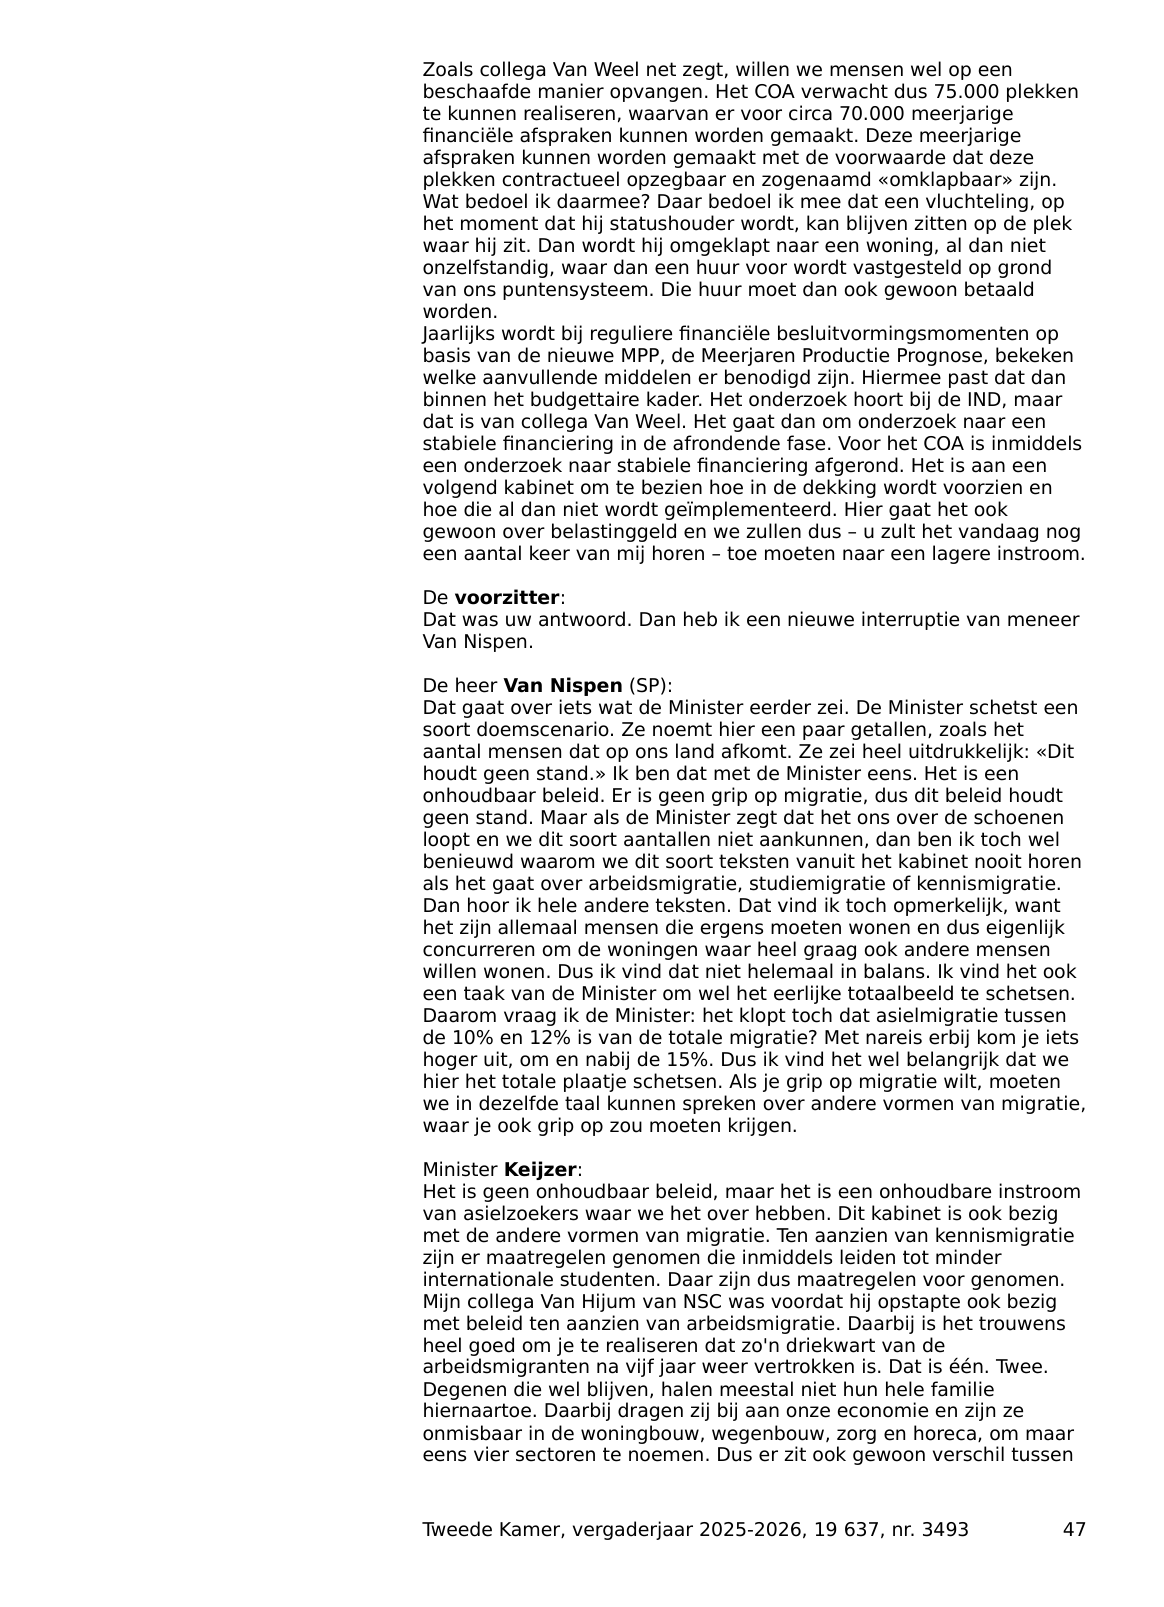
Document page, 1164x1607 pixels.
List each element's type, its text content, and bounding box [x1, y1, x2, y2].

text De heer Van Nispen (SP): [422, 675, 1087, 697]
text Zoals collega Van Weel net zegt, willen we mensen wel op een beschaafde manier opvangen. Het COA verwacht dus 75.000 plekken te kunnen realiseren, waarvan er voor circa 70.000 meerjarige financiële afspraken kunnen worden gemaakt. Deze meerjarige afspraken kunnen worden gemaakt met de voorwaarde dat deze plekken contractueel opzegbaar en zogenaamd «omklapbaar» zijn. Wat bedoel ik daarmee? Daar bedoel ik mee dat een vluchteling, op het moment dat hij statushouder wordt, kan blijven zitten op de plek waar hij zit. Dan wordt hij omgeklapt naar een woning, al dan niet onzelfstandig, waar dan een huur voor wordt vastgesteld op grond van ons puntensysteem. Die huur moet dan ook gewoon betaald worden. [422, 59, 1087, 323]
text Minister Keijzer: [422, 1159, 1087, 1181]
text De voorzitter: [422, 587, 1087, 609]
text Dat was uw antwoord. Dan heb ik een nieuwe interruptie van meneer Van Nispen. [422, 609, 1087, 653]
text Dat gaat over iets wat de Minister eerder zei. De Minister schetst een soort doemscenario. Ze noemt hier een paar getallen, zoals het aantal mensen dat op ons land afkomt. Ze zei heel uitdrukkelijk: «Dit houdt geen stand.» Ik ben dat met de Minister eens. Het is een onhoudbaar beleid. Er is geen grip op migratie, dus dit beleid houdt geen stand. Maar als de Minister zegt dat het ons over de schoenen loopt en we dit soort aantallen niet aankunnen, dan ben ik toch wel benieuwd waarom we dit soort teksten vanuit het kabinet nooit horen als het gaat over arbeidsmigratie, studiemigratie of kennismigratie. Dan hoor ik hele andere teksten. Dat vind ik toch opmerkelijk, want het zijn allemaal mensen die ergens moeten wonen en dus eigenlijk concurreren om de woningen waar heel graag ook andere mensen willen wonen. Dus ik vind dat niet helemaal in balans. Ik vind het ook een taak van de Minister om wel het eerlijke totaalbeeld te schetsen. Daarom vraag ik de Minister: het klopt toch dat asielmigratie tussen de 10% en 12% is van de totale migratie? Met nareis erbij kom je iets hoger uit, om en nabij de 15%. Dus ik vind het wel belangrijk dat we hier het totale plaatje schetsen. Als je grip op migratie wilt, moeten we in dezelfde taal kunnen spreken over andere vormen van migratie, waar je ook grip op zou moeten krijgen. [422, 697, 1087, 1136]
text Het is geen onhoudbaar beleid, maar het is een onhoudbare instroom van asielzoekers waar we het over hebben. Dit kabinet is ook bezig met de andere vormen van migratie. Ten aanzien van kennismigratie zijn er maatregelen genomen die inmiddels leiden tot minder internationale studenten. Daar zijn dus maatregelen voor genomen. Mijn collega Van Hijum van NSC was voordat hij opstapte ook bezig met beleid ten aanzien van arbeidsmigratie. Daarbij is het trouwens heel goed om je te realiseren dat zo'n driekwart van de arbeidsmigranten na vijf jaar weer vertrokken is. Dat is één. Twee. Degenen die wel blijven, halen meestal niet hun hele familie hiernaartoe. Daarbij dragen zij bij aan onze economie en zijn ze onmisbaar in de woningbouw, wegenbouw, zorg en horeca, om maar eens vier sectoren te noemen. Dus er zit ook gewoon verschil tussen [422, 1181, 1087, 1466]
text Jaarlijks wordt bij reguliere financiële besluitvormingsmomenten op basis van de nieuwe MPP, de Meerjaren Productie Prognose, bekeken welke aanvullende middelen er benodigd zijn. Hiermee past dat dan binnen het budgettaire kader. Het onderzoek hoort bij de IND, maar dat is van collega Van Weel. Het gaat dan om onderzoek naar een stabiele financiering in de afrondende fase. Voor het COA is inmiddels een onderzoek naar stabiele financiering afgerond. Het is aan een volgend kabinet om te bezien hoe in de dekking wordt voorzien en hoe die al dan niet wordt geïmplementeerd. Hier gaat het ook gewoon over belastinggeld en we zullen dus – u zult het vandaag nog een aantal keer van mij horen – toe moeten naar een lagere instroom. [422, 323, 1087, 564]
